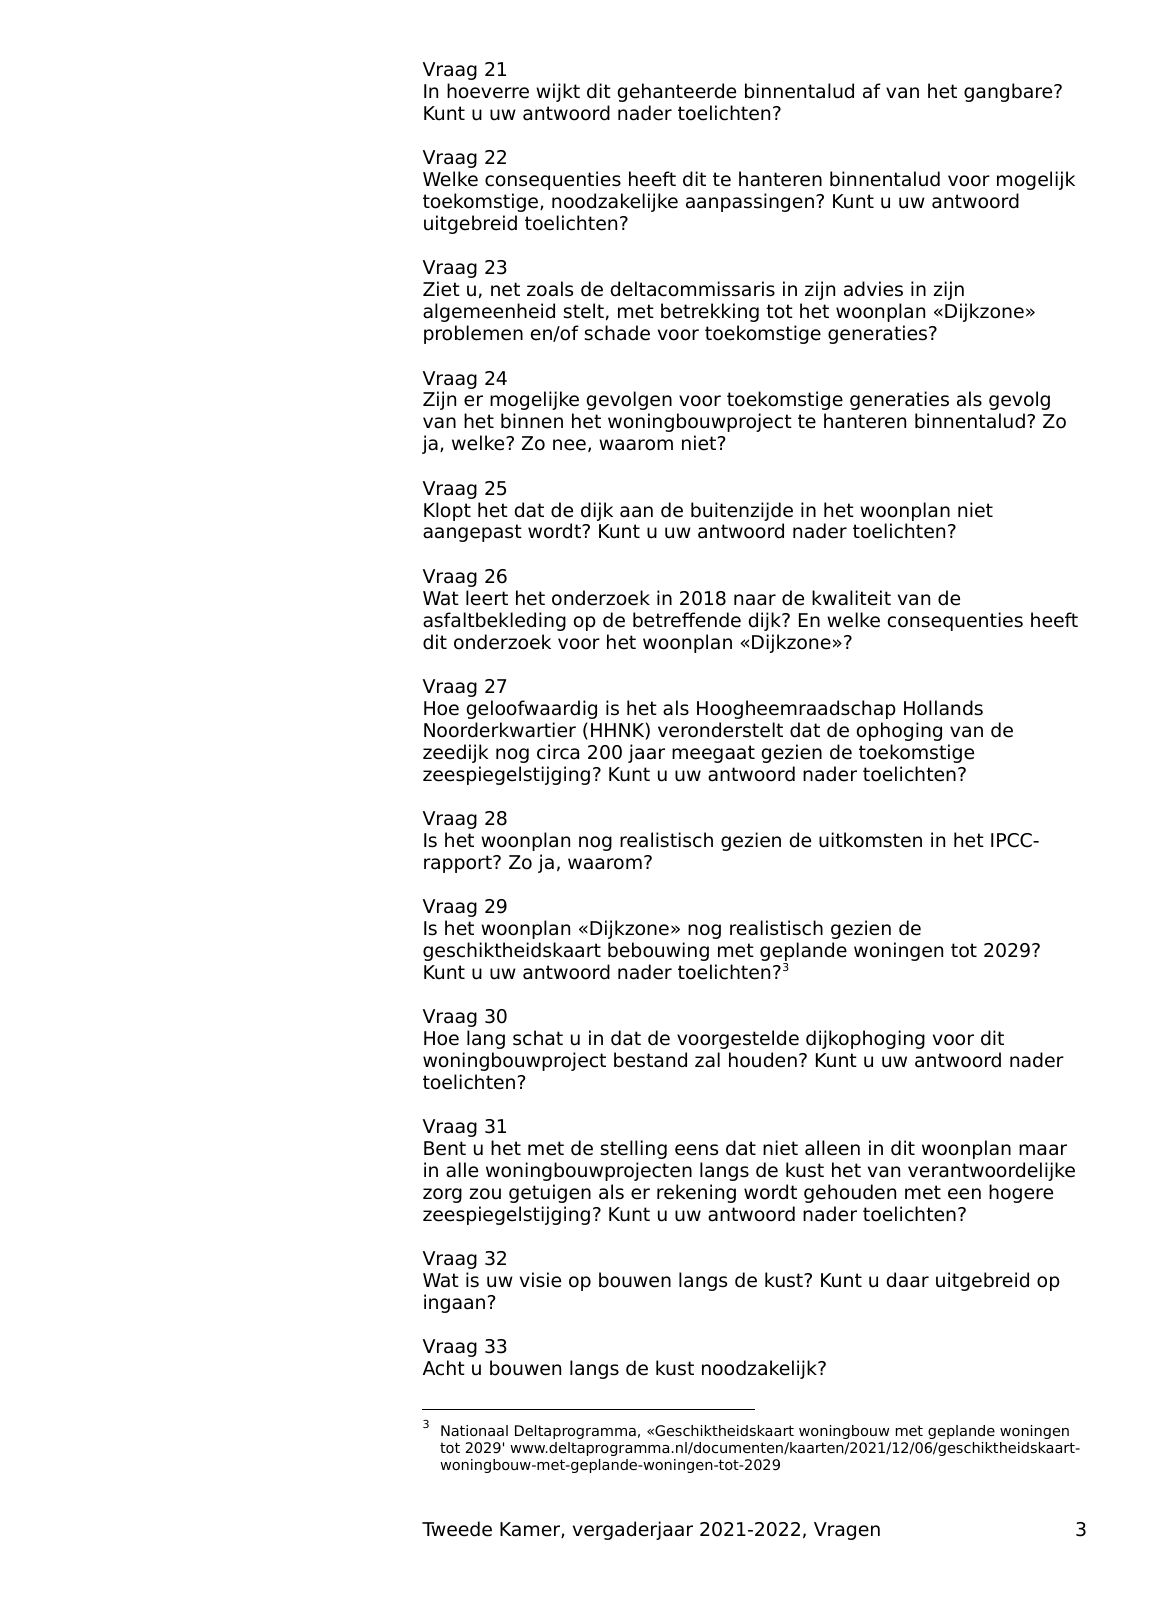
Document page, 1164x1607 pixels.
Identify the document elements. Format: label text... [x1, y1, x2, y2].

text Vraag 30 [422, 1006, 1087, 1028]
text Vraag 33 [422, 1336, 1087, 1358]
text Hoe geloofwaardig is het als Hoogheemraadschap Hollands Noorderkwartier (HHNK) veronderstelt dat de ophoging van de zeedijk nog circa 200 jaar meegaat gezien de toekomstige zeespiegelstijging? Kunt u uw antwoord nader toelichten? [422, 698, 1087, 786]
text Vraag 23 [422, 257, 1087, 279]
text Vraag 28 [422, 808, 1087, 830]
text Nationaal Deltaprogramma, «Geschiktheidskaart woningbouw met geplande woningen tot 2029' www.deltaprogramma.nl/documenten/kaarten/2021/12/06/geschiktheidskaart-woningbouw-met-geplande-woningen-tot-2029 [422, 1418, 1087, 1474]
text Klopt het dat de dijk aan de buitenzijde in het woonplan niet aangepast wordt? Kunt u uw antwoord nader toelichten? [422, 499, 1087, 543]
text Vraag 31 [422, 1116, 1087, 1138]
text Is het woonplan nog realistisch gezien de uitkomsten in het IPCC-rapport? Zo ja, waarom? [422, 830, 1087, 874]
text Vraag 22 [422, 147, 1087, 169]
text Welke consequenties heeft dit te hanteren binnentalud voor mogelijk toekomstige, noodzakelijke aanpassingen? Kunt u uw antwoord uitgebreid toelichten? [422, 169, 1087, 235]
text Acht u bouwen langs de kust noodzakelijk? [422, 1358, 1087, 1380]
text Wat is uw visie op bouwen langs de kust? Kunt u daar uitgebreid op ingaan? [422, 1270, 1087, 1314]
text Hoe lang schat u in dat de voorgestelde dijkophoging voor dit woningbouwproject bestand zal houden? Kunt u uw antwoord nader toelichten? [422, 1028, 1087, 1094]
text Is het woonplan «Dijkzone» nog realistisch gezien de geschiktheidskaart bebouwing met geplande woningen tot 2029? Kunt u uw antwoord nader toelichten? [422, 918, 1087, 984]
text Vraag 32 [422, 1248, 1087, 1270]
text Vraag 29 [422, 896, 1087, 918]
text Vraag 26 [422, 566, 1087, 588]
text Wat leert het onderzoek in 2018 naar de kwaliteit van de asfaltbekleding op de betreffende dijk? En welke consequenties heeft dit onderzoek voor het woonplan «Dijkzone»? [422, 588, 1087, 653]
text Vraag 24 [422, 367, 1087, 389]
text Vraag 21 [422, 59, 1087, 81]
text Vraag 27 [422, 676, 1087, 698]
text Zijn er mogelijke gevolgen voor toekomstige generaties als gevolg van het binnen het woningbouwproject te hanteren binnentalud? Zo ja, welke? Zo nee, waarom niet? [422, 389, 1087, 455]
text Vraag 25 [422, 477, 1087, 499]
text Bent u het met de stelling eens dat niet alleen in dit woonplan maar in alle woningbouwprojecten langs de kust het van verantwoordelijke zorg zou getuigen als er rekening wordt gehouden met een hogere zeespiegelstijging? Kunt u uw antwoord nader toelichten? [422, 1138, 1087, 1226]
text In hoeverre wijkt dit gehanteerde binnentalud af van het gangbare? Kunt u uw antwoord nader toelichten? [422, 81, 1087, 125]
text Ziet u, net zoals de deltacommissaris in zijn advies in zijn algemeenheid stelt, met betrekking tot het woonplan «Dijkzone» problemen en/of schade voor toekomstige generaties? [422, 279, 1087, 345]
